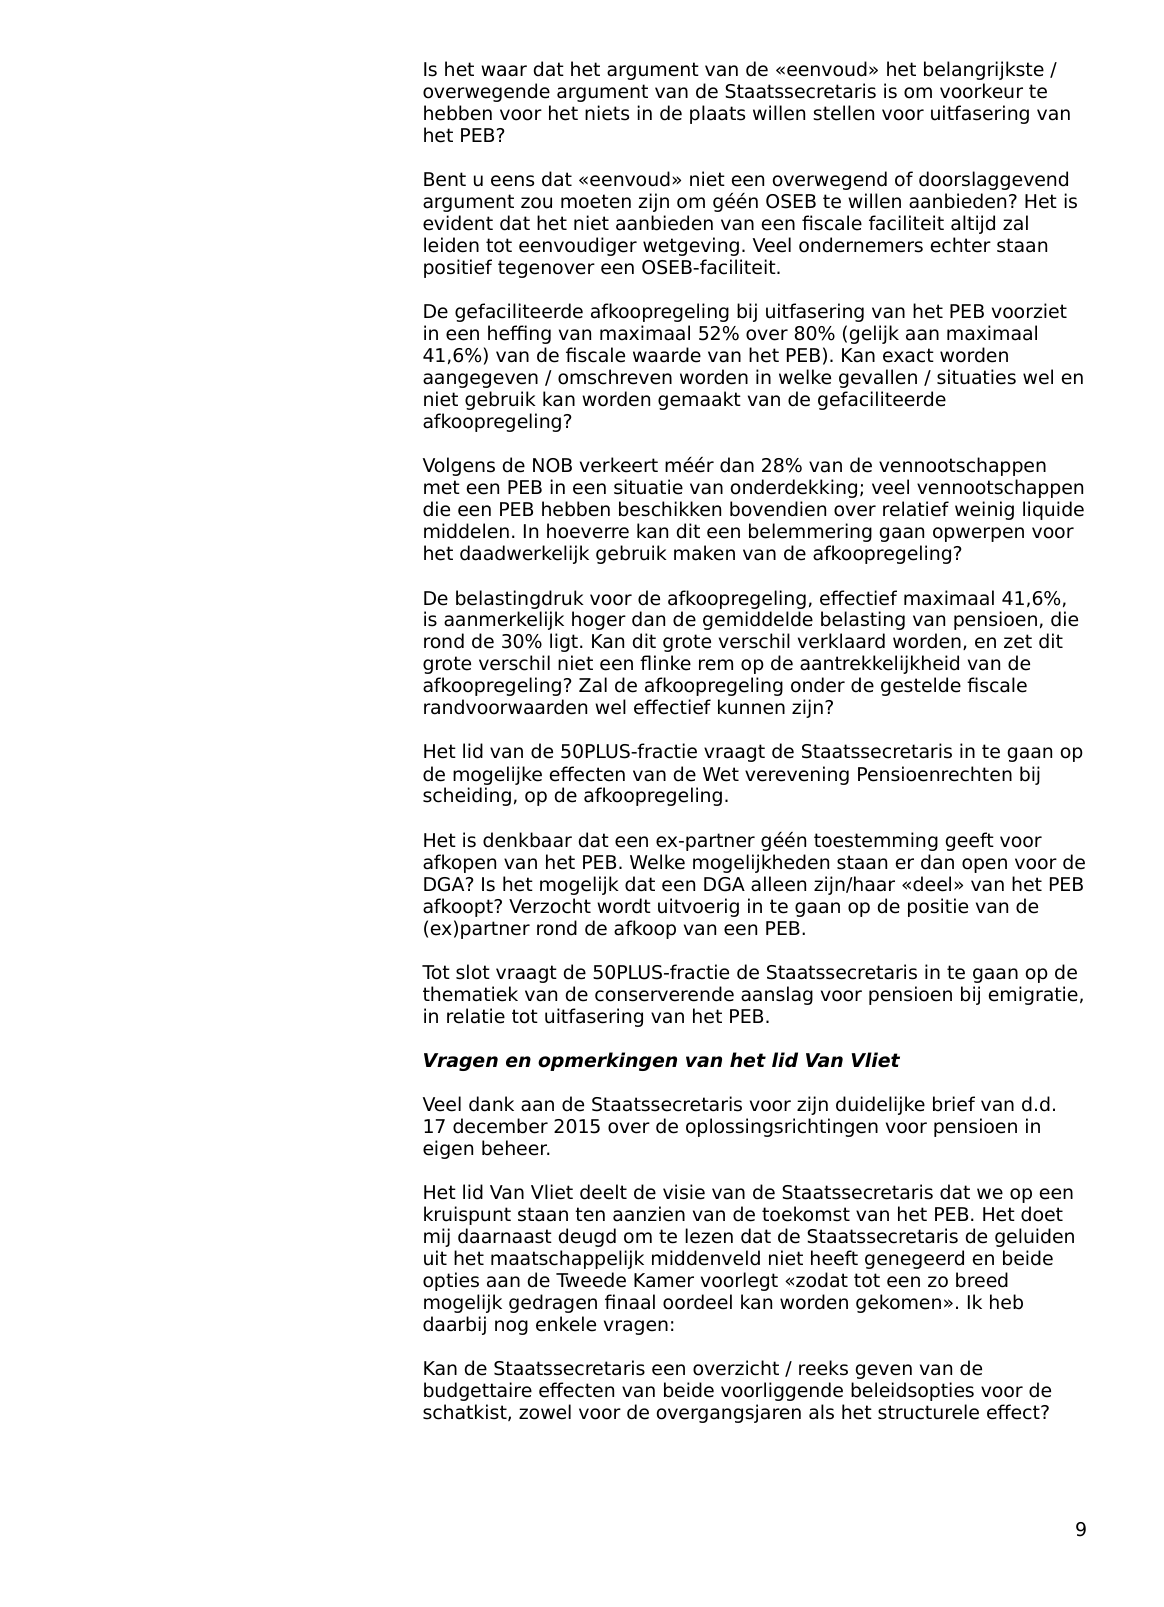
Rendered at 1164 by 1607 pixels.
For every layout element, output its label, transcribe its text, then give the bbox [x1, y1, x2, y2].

text Het lid Van Vliet deelt de visie van de Staatssecretaris dat we op een kruispunt staan ten aanzien van de toekomst van het PEB. Het doet mij daarnaast deugd om te lezen dat de Staatssecretaris de geluiden uit het maatschappelijk middenveld niet heeft genegeerd en beide opties aan de Tweede Kamer voorlegt «zodat tot een zo breed mogelijk gedragen finaal oordeel kan worden gekomen». Ik heb daarbij nog enkele vragen: [422, 1182, 1087, 1336]
text Het lid van de 50PLUS-fractie vraagt de Staatssecretaris in te gaan op de mogelijke effecten van de Wet verevening Pensioenrechten bij scheiding, op de afkoopregeling. [422, 741, 1087, 807]
text Kan de Staatssecretaris een overzicht / reeks geven van de budgettaire effecten van beide voorliggende beleidsopties voor de schatkist, zowel voor de overgangsjaren als het structurele effect? [422, 1358, 1087, 1424]
text Bent u eens dat «eenvoud» niet een overwegend of doorslaggevend argument zou moeten zijn om géén OSEB te willen aanbieden? Het is evident dat het niet aanbieden van een fiscale faciliteit altijd zal leiden tot eenvoudiger wetgeving. Veel ondernemers echter staan positief tegenover een OSEB-faciliteit. [422, 169, 1087, 279]
text Volgens de NOB verkeert méér dan 28% van de vennootschappen met een PEB in een situatie van onderdekking; veel vennootschappen die een PEB hebben beschikken bovendien over relatief weinig liquide middelen. In hoeverre kan dit een belemmering gaan opwerpen voor het daadwerkelijk gebruik maken van de afkoopregeling? [422, 455, 1087, 565]
text Is het waar dat het argument van de «eenvoud» het belangrijkste / overwegende argument van de Staatssecretaris is om voorkeur te hebben voor het niets in de plaats willen stellen voor uitfasering van het PEB? [422, 59, 1087, 147]
text De belastingdruk voor de afkoopregeling, effectief maximaal 41,6%, is aanmerkelijk hoger dan de gemiddelde belasting van pensioen, die rond de 30% ligt. Kan dit grote verschil verklaard worden, en zet dit grote verschil niet een flinke rem op de aantrekkelijkheid van de afkoopregeling? Zal de afkoopregeling onder de gestelde fiscale randvoorwaarden wel effectief kunnen zijn? [422, 587, 1087, 719]
text Tot slot vraagt de 50PLUS-fractie de Staatssecretaris in te gaan op de thematiek van de conserverende aanslag voor pensioen bij emigratie, in relatie tot uitfasering van het PEB. [422, 962, 1087, 1028]
subtitle Vragen en opmerkingen van het lid Van Vliet [422, 1050, 1087, 1072]
text Veel dank aan de Staatssecretaris voor zijn duidelijke brief van d.d. 17 december 2015 over de oplossingsrichtingen voor pensioen in eigen beheer. [422, 1094, 1087, 1160]
text De gefaciliteerde afkoopregeling bij uitfasering van het PEB voorziet in een heffing van maximaal 52% over 80% (gelijk aan maximaal 41,6%) van de fiscale waarde van het PEB). Kan exact worden aangegeven / omschreven worden in welke gevallen / situaties wel en niet gebruik kan worden gemaakt van de gefaciliteerde afkoopregeling? [422, 301, 1087, 433]
text Het is denkbaar dat een ex-partner géén toestemming geeft voor afkopen van het PEB. Welke mogelijkheden staan er dan open voor de DGA? Is het mogelijk dat een DGA alleen zijn/haar «deel» van het PEB afkoopt? Verzocht wordt uitvoerig in te gaan op de positie van de (ex)partner rond de afkoop van een PEB. [422, 829, 1087, 939]
